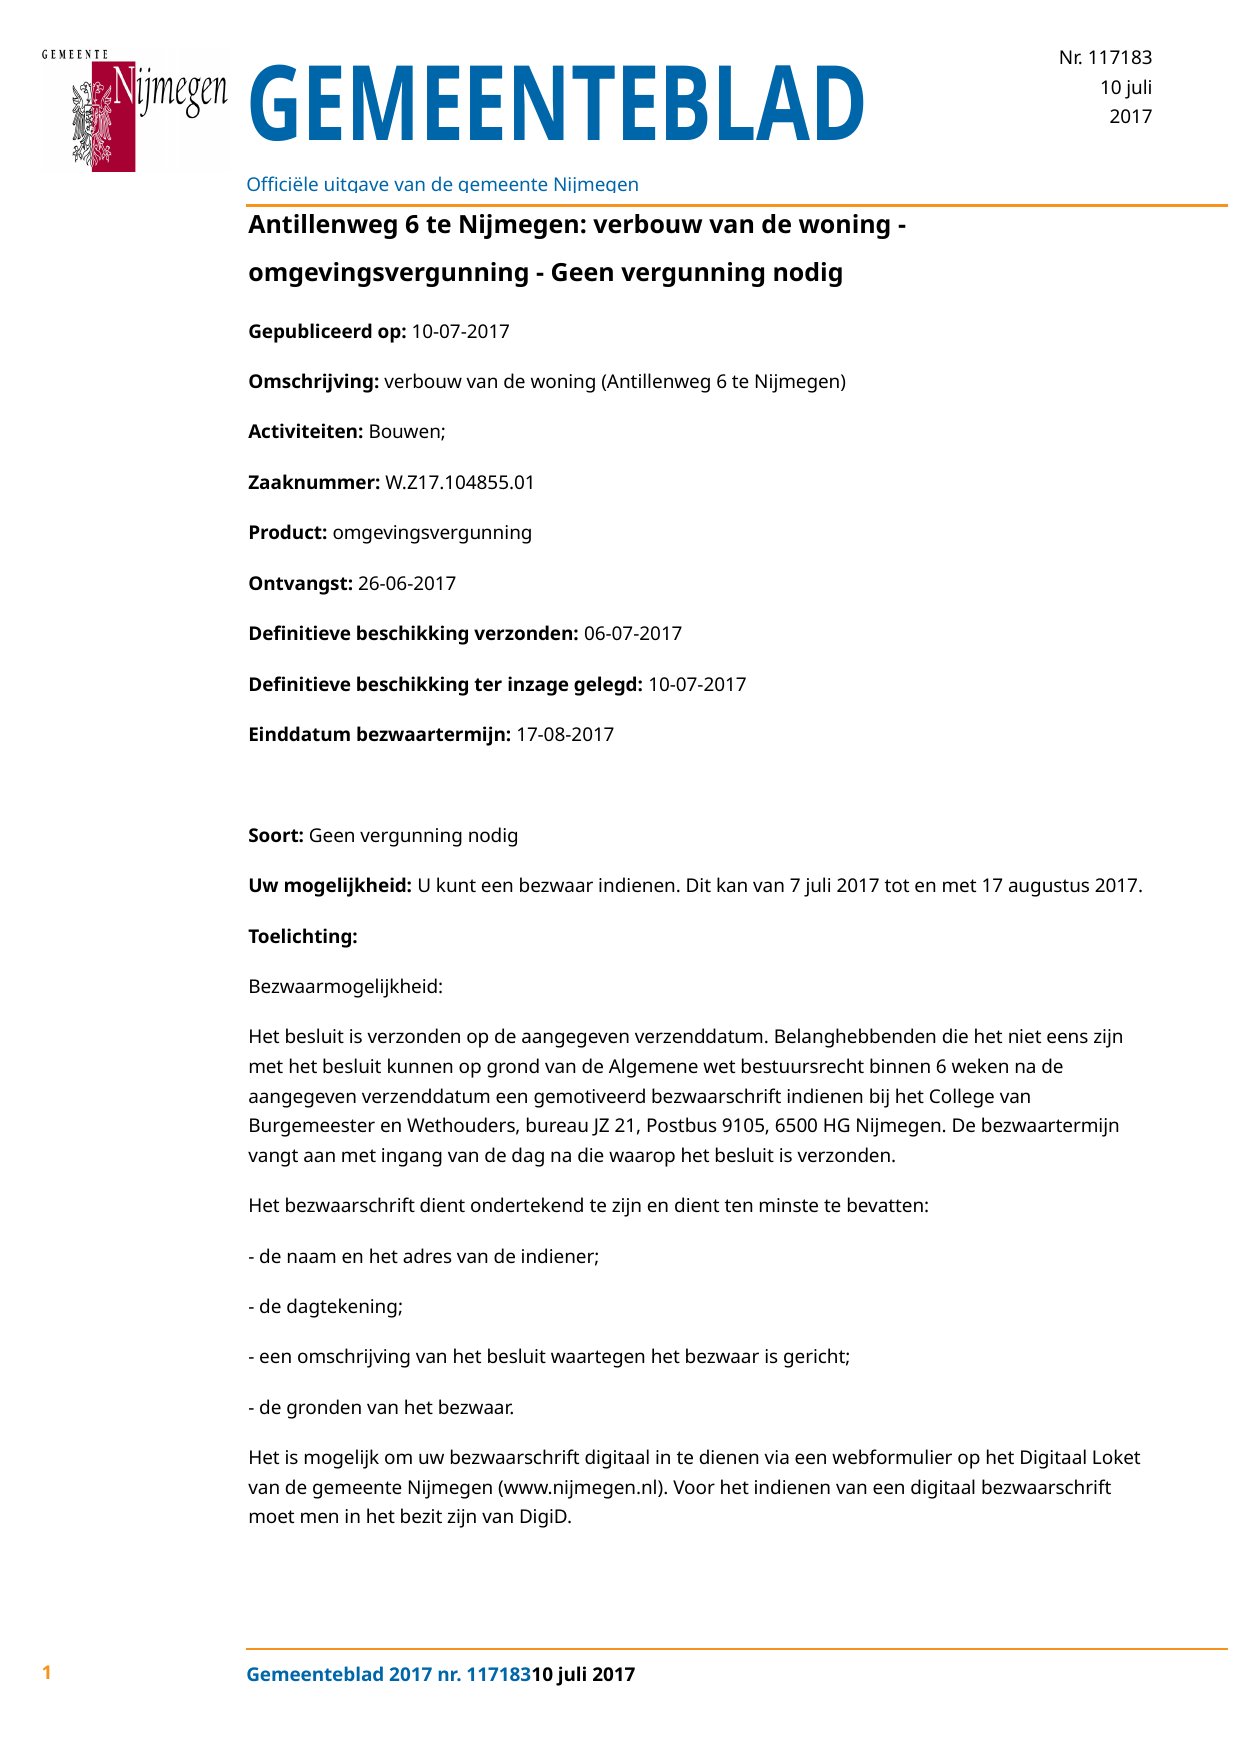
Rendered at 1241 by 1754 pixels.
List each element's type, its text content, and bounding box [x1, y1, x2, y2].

text Einddatum bezwaartermijn: 17-08-2017 [248, 721, 1152, 747]
text Uw mogelijkheid: U kunt een bezwaar indienen. Dit kan van 7 juli 2017 tot en met 17 augustus 2017. [248, 872, 1152, 898]
text Zaaknummer: W.Z17.104855.01 [248, 469, 1152, 495]
text Ontvangst: 26-06-2017 [248, 570, 1152, 596]
text Definitieve beschikking verzonden: 06-07-2017 [248, 620, 1152, 646]
text Bezwaarmogelijkheid: [248, 973, 1152, 999]
text Het besluit is verzonden op de aangegeven verzenddatum. Belanghebbenden die het niet eens zijn met het besluit kunnen op grond van de Algemene wet bestuursrecht binnen 6 weken na de aangegeven verzenddatum een gemotiveerd bezwaarschrift indienen bij het College van Burgemeester en Wethouders, bureau JZ 21, Postbus 9105, 6500 HG Nijmegen. De bezwaartermijn vangt aan met ingang van de dag na die waarop het besluit is verzonden. [248, 1024, 1152, 1168]
text Product: omgevingsvergunning [248, 519, 1152, 545]
text Gepubliceerd op: 10-07-2017 [248, 318, 1152, 344]
text Definitieve beschikking ter inzage gelegd: 10-07-2017 [248, 671, 1152, 697]
text - een omschrijving van het besluit waartegen het bezwaar is gericht; [248, 1344, 1152, 1369]
text Antillenweg 6 te Nijmegen: verbouw van de woning - omgevingsvergunning - Geen vergunning nodig [248, 207, 1152, 288]
text Het is mogelijk om uw bezwaarschrift digitaal in te dienen via een webformulier op het Digitaal Loket van de gemeente Nijmegen (www.nijmegen.nl). Voor het indienen van een digitaal bezwaarschrift moet men in het bezit zijn van DigiD. [248, 1444, 1152, 1529]
picture [41, 47, 231, 172]
text Toelichting: [248, 923, 1152, 949]
text Omschrijving: verbouw van de woning (Antillenweg 6 te Nijmegen) [248, 368, 1152, 394]
text - de gronden van het bezwaar. [248, 1394, 1152, 1420]
text - de dagtekening; [248, 1293, 1152, 1319]
text - de naam en het adres van de indiener; [248, 1243, 1152, 1269]
text Activiteiten: Bouwen; [248, 419, 1152, 444]
text Het bezwaarschrift dient ondertekend te zijn en dient ten minste te bevatten: [248, 1192, 1152, 1218]
text Soort: Geen vergunning nodig [248, 822, 1152, 848]
